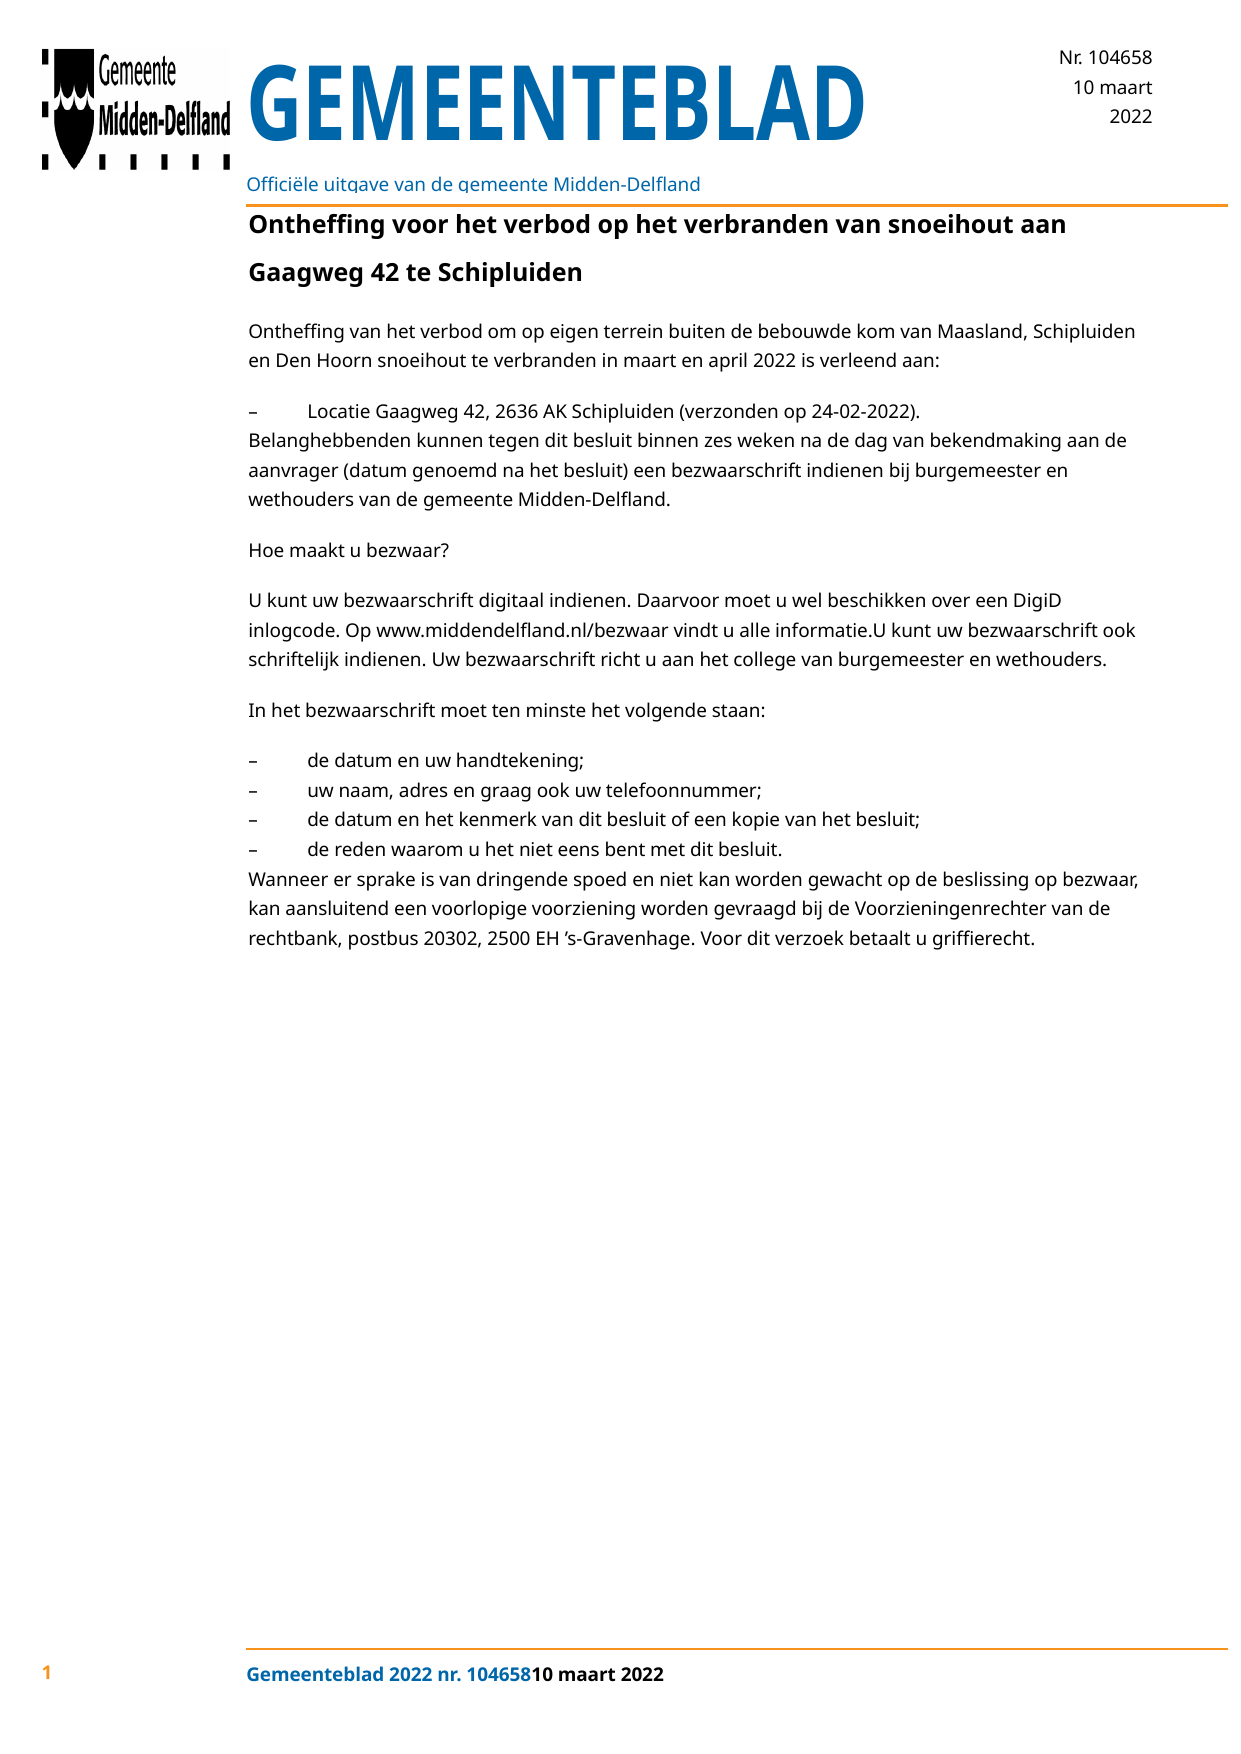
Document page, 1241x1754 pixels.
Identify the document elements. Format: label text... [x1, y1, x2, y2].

picture [41, 47, 231, 172]
text Belanghebbenden kunnen tegen dit besluit binnen zes weken na de dag van bekendmaking aan de aanvrager (datum genoemd na het besluit) een bezwaarschrift indienen bij burgemeester en wethouders van de gemeente Midden-Delfland. [248, 427, 1152, 512]
list de reden waarom u het niet eens bent met dit besluit. [248, 836, 1152, 862]
list de datum en uw handtekening; [248, 747, 1152, 773]
list Locatie Gaagweg 42, 2636 AK Schipluiden (verzonden op 24-02-2022). [248, 398, 1152, 424]
text In het bezwaarschrift moet ten minste het volgende staan: [248, 697, 1152, 723]
text Ontheffing voor het verbod op het verbranden van snoeihout aan Gaagweg 42 te Schipluiden [248, 207, 1152, 288]
list uw naam, adres en graag ook uw telefoonnummer; [248, 777, 1152, 803]
text Hoe maakt u bezwaar? [248, 537, 1152, 563]
text Ontheffing van het verbod om op eigen terrein buiten de bebouwde kom van Maasland, Schipluiden en Den Hoorn snoeihout te verbranden in maart en april 2022 is verleend aan: [248, 318, 1152, 373]
list de datum en het kenmerk van dit besluit of een kopie van het besluit; [248, 807, 1152, 832]
text U kunt uw bezwaarschrift digitaal indienen. Daarvoor moet u wel beschikken over een DigiD inlogcode. Op www.middendelfland.nl/bezwaar vindt u alle informatie.U kunt uw bezwaarschrift ook schriftelijk indienen. Uw bezwaarschrift richt u aan het college van burgemeester en wethouders. [248, 587, 1152, 672]
text ​Wanneer er sprake is van dringende spoed en niet kan worden gewacht op de beslissing op bezwaar, kan aansluitend een voorlopige voorziening worden gevraagd bij de Voorzieningenrechter van de rechtbank, postbus 20302, 2500 EH ’s-Gravenhage. Voor dit verzoek betaalt u griffierecht. [248, 866, 1152, 951]
